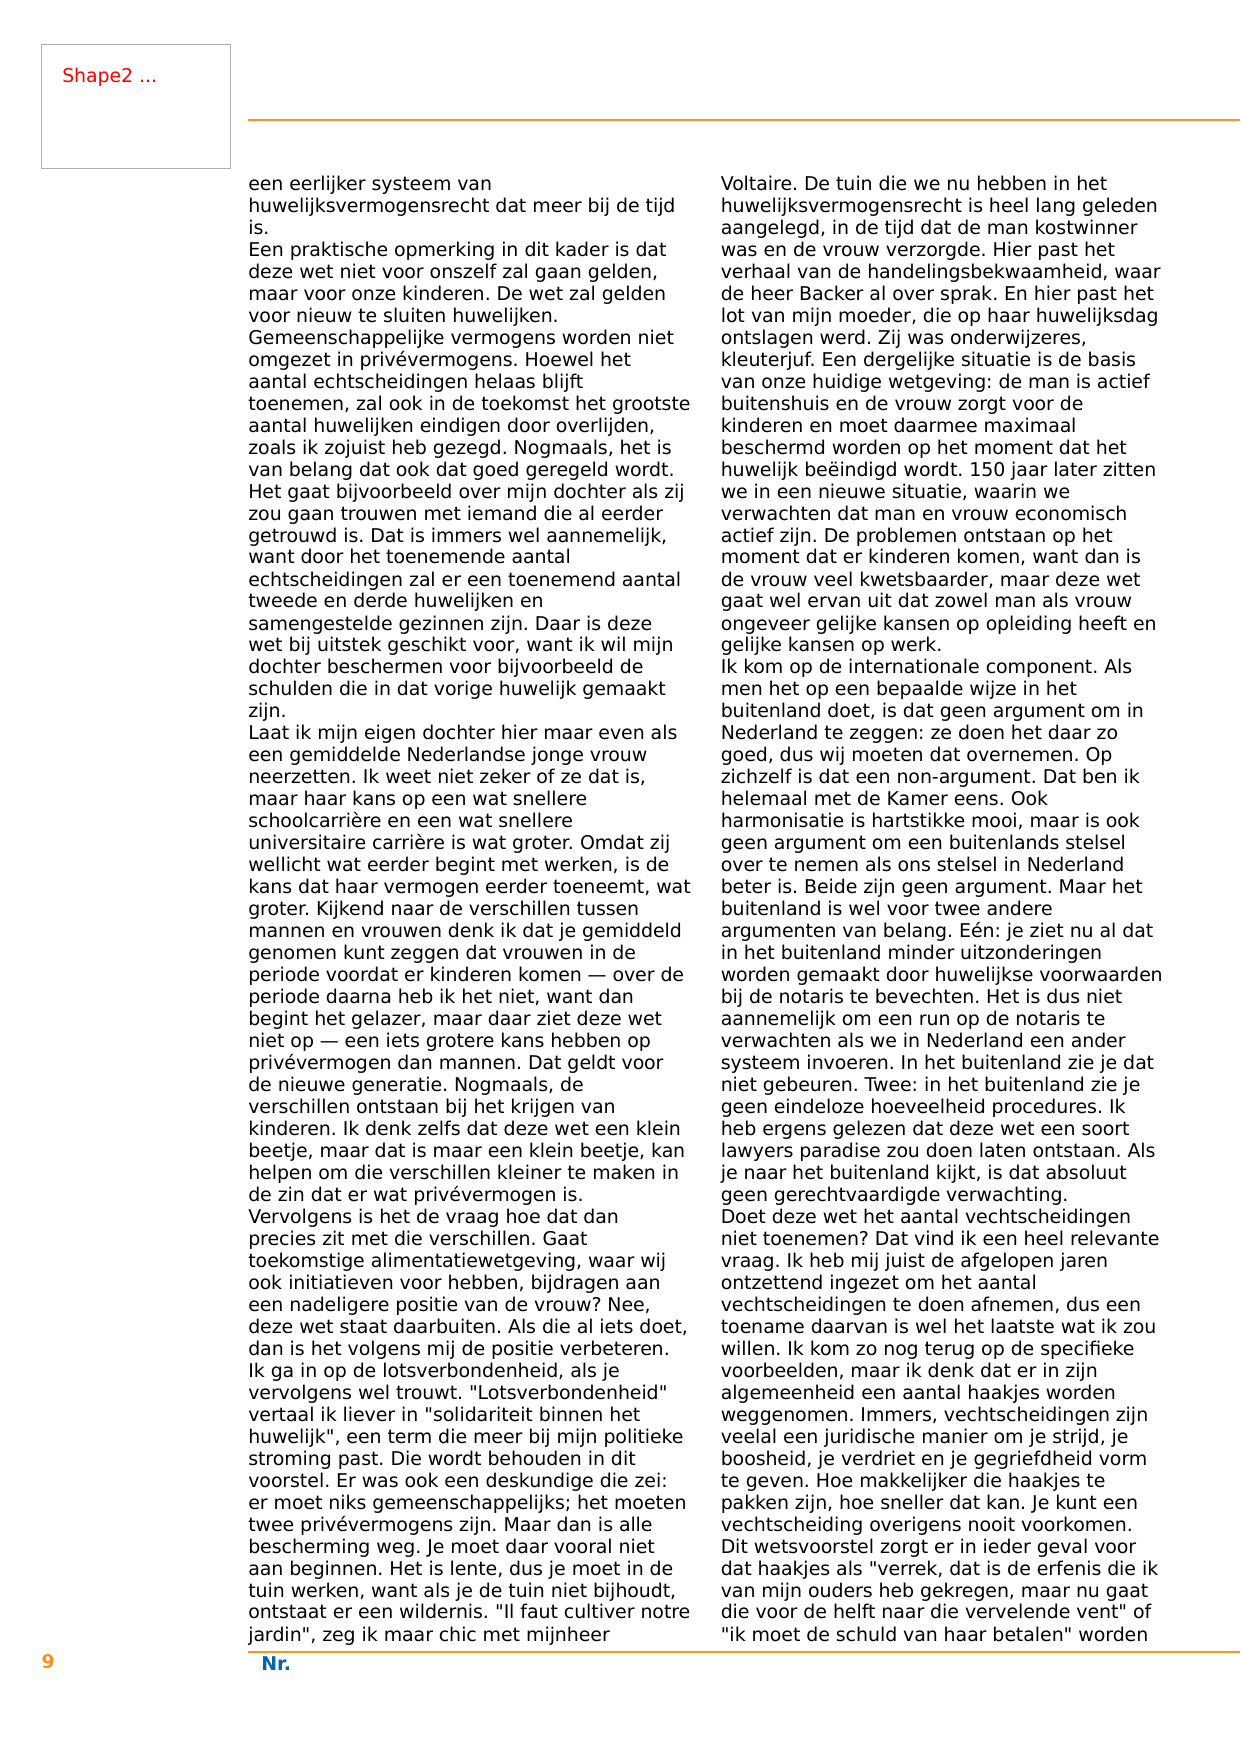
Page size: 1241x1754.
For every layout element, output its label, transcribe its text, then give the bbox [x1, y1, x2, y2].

text Het gaat bijvoorbeeld over mijn dochter als zij zou gaan trouwen met iemand die al eerder getrouwd is. Dat is immers wel aannemelijk, want door het toenemende aantal echtscheidingen zal er een toenemend aantal tweede en derde huwelijken en samengestelde gezinnen zijn. Daar is deze wet bij uitstek geschikt voor, want ik wil mijn dochter beschermen voor bijvoorbeeld de schulden die in dat vorige huwelijk gemaakt zijn. [248, 481, 691, 722]
text een eerlijker systeem van huwelijksvermogensrecht dat meer bij de tijd is. [248, 173, 691, 239]
text Ik kom op de internationale component. Als men het op een bepaalde wijze in het buitenland doet, is dat geen argument om in Nederland te zeggen: ze doen het daar zo goed, dus wij moeten dat overnemen. Op zichzelf is dat een non-argument. Dat ben ik helemaal met de Kamer eens. Ook harmonisatie is hartstikke mooi, maar is ook geen argument om een buitenlands stelsel over te nemen als ons stelsel in Nederland beter is. Beide zijn geen argument. Maar het buitenland is wel voor twee andere argumenten van belang. Eén: je ziet nu al dat in het buitenland minder uitzonderingen worden gemaakt door huwelijkse voorwaarden bij de notaris te bevechten. Het is dus niet aannemelijk om een run op de notaris te verwachten als we in Nederland een ander systeem invoeren. In het buitenland zie je dat niet gebeuren. Twee: in het buitenland zie je geen eindeloze hoeveelheid procedures. Ik heb ergens gelezen dat deze wet een soort lawyers paradise zou doen laten ontstaan. Als je naar het buitenland kijkt, is dat absoluut geen gerechtvaardigde verwachting. [721, 656, 1163, 1206]
text Vervolgens is het de vraag hoe dat dan precies zit met die verschillen. Gaat toekomstige alimentatiewetgeving, waar wij ook initiatieven voor hebben, bijdragen aan een nadeligere positie van de vrouw? Nee, deze wet staat daarbuiten. Als die al iets doet, dan is het volgens mij de positie verbeteren. [248, 1206, 691, 1360]
text Een praktische opmerking in dit kader is dat deze wet niet voor onszelf zal gaan gelden, maar voor onze kinderen. De wet zal gelden voor nieuw te sluiten huwelijken. Gemeenschappelijke vermogens worden niet omgezet in privévermogens. Hoewel het aantal echtscheidingen helaas blijft toenemen, zal ook in de toekomst het grootste aantal huwelijken eindigen door overlijden, zoals ik zojuist heb gezegd. Nogmaals, het is van belang dat ook dat goed geregeld wordt. [248, 239, 691, 481]
text Doet deze wet het aantal vechtscheidingen niet toenemen? Dat vind ik een heel relevante vraag. Ik heb mij juist de afgelopen jaren ontzettend ingezet om het aantal vechtscheidingen te doen afnemen, dus een toename daarvan is wel het laatste wat ik zou willen. Ik kom zo nog terug op de specifieke voorbeelden, maar ik denk dat er in zijn algemeenheid een aantal haakjes worden weggenomen. Immers, vechtscheidingen zijn veelal een juridische manier om je strijd, je boosheid, je verdriet en je gegriefdheid vorm te geven. Hoe makkelijker die haakjes te pakken zijn, hoe sneller dat kan. Je kunt een vechtscheiding overigens nooit voorkomen. Dit wetsvoorstel zorgt er in ieder geval voor dat haakjes als "verrek, dat is de erfenis die ik van mijn ouders heb gekregen, maar nu gaat die voor de helft naar die vervelende vent" of "ik moet de schuld van haar betalen" worden [721, 1206, 1163, 1645]
text Laat ik mijn eigen dochter hier maar even als een gemiddelde Nederlandse jonge vrouw neerzetten. Ik weet niet zeker of ze dat is, maar haar kans op een wat snellere schoolcarrière en een wat snellere universitaire carrière is wat groter. Omdat zij wellicht wat eerder begint met werken, is de kans dat haar vermogen eerder toeneemt, wat groter. Kijkend naar de verschillen tussen mannen en vrouwen denk ik dat je gemiddeld genomen kunt zeggen dat vrouwen in de periode voordat er kinderen komen — over de periode daarna heb ik het niet, want dan begint het gelazer, maar daar ziet deze wet niet op — een iets grotere kans hebben op privévermogen dan mannen. Dat geldt voor de nieuwe generatie. Nogmaals, de verschillen ontstaan bij het krijgen van kinderen. Ik denk zelfs dat deze wet een klein beetje, maar dat is maar een klein beetje, kan helpen om die verschillen kleiner te maken in de zin dat er wat privévermogen is. [248, 722, 691, 1206]
text Ik ga in op de lotsverbondenheid, als je vervolgens wel trouwt. "Lotsverbondenheid" vertaal ik liever in "solidariteit binnen het huwelijk", een term die meer bij mijn politieke stroming past. Die wordt behouden in dit voorstel. Er was ook een deskundige die zei: er moet niks gemeenschappelijks; het moeten twee privévermogens zijn. Maar dan is alle bescherming weg. Je moet daar vooral niet aan beginnen. Het is lente, dus je moet in de tuin werken, want als je de tuin niet bijhoudt, ontstaat er een wildernis. "Il faut cultiver notre jardin", zeg ik maar chic met mijnheer [248, 1360, 691, 1645]
text Voltaire. De tuin die we nu hebben in het huwelijksvermogensrecht is heel lang geleden aangelegd, in de tijd dat de man kostwinner was en de vrouw verzorgde. Hier past het verhaal van de handelingsbekwaamheid, waar de heer Backer al over sprak. En hier past het lot van mijn moeder, die op haar huwelijksdag ontslagen werd. Zij was onderwijzeres, kleuterjuf. Een dergelijke situatie is de basis van onze huidige wetgeving: de man is actief buitenshuis en de vrouw zorgt voor de kinderen en moet daarmee maximaal beschermd worden op het moment dat het huwelijk beëindigd wordt. 150 jaar later zitten we in een nieuwe situatie, waarin we verwachten dat man en vrouw economisch actief zijn. De problemen ontstaan op het moment dat er kinderen komen, want dan is de vrouw veel kwetsbaarder, maar deze wet gaat wel ervan uit dat zowel man als vrouw ongeveer gelijke kansen op opleiding heeft en gelijke kansen op werk. [721, 173, 1163, 656]
